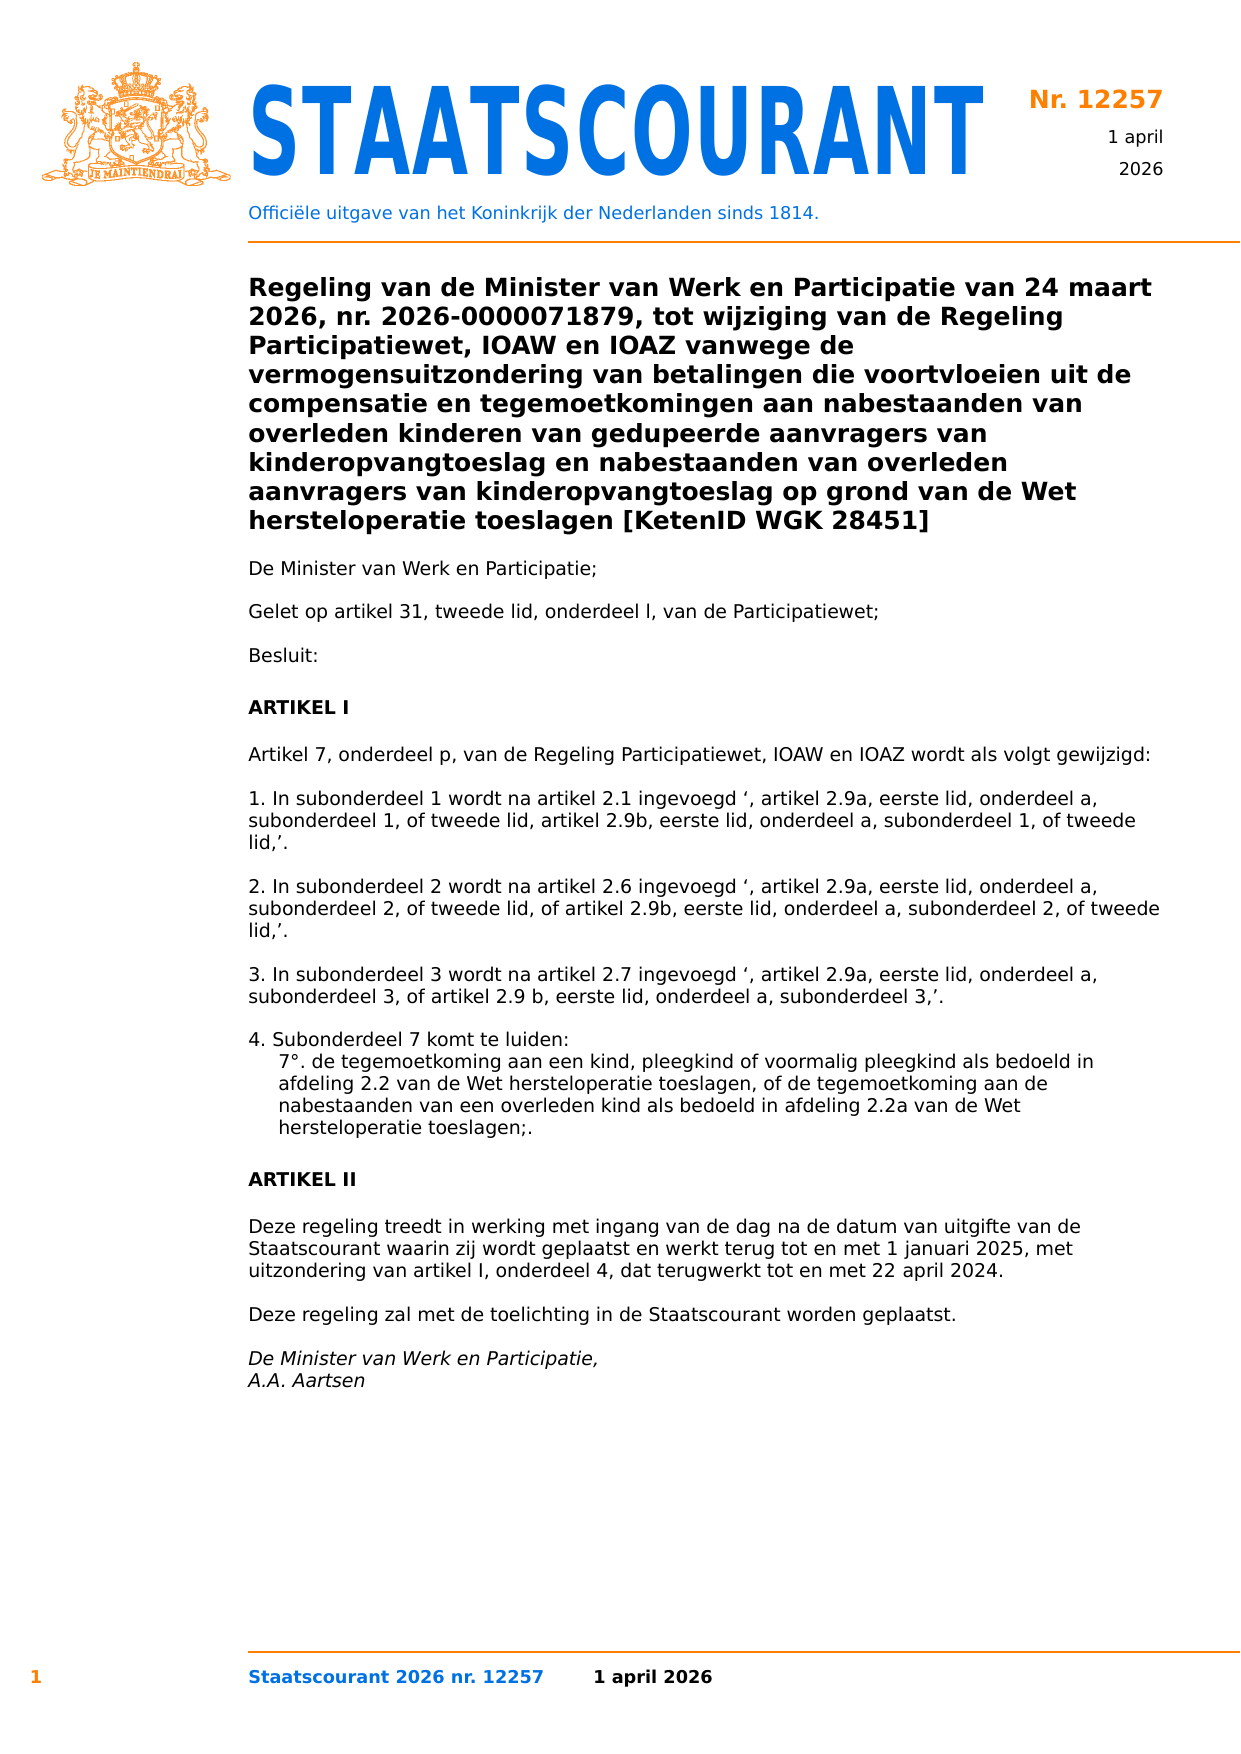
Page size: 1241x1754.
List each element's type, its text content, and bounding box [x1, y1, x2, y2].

text De Minister van Werk en Participatie, A.A. Aartsen [248, 1348, 1163, 1392]
subtitle ARTIKEL I [248, 697, 1163, 719]
text 7°. de tegemoetkoming aan een kind, pleegkind of voormalig pleegkind als bedoeld in afdeling 2.2 van de Wet hersteloperatie toeslagen, of de tegemoetkoming aan de nabestaanden van een overleden kind als bedoeld in afdeling 2.2a van de Wet hersteloperatie toeslagen;. [278, 1051, 1163, 1139]
text 4. Subonderdeel 7 komt te luiden: [248, 1029, 1163, 1051]
text 3. In subonderdeel 3 wordt na artikel 2.7 ingevoegd ‘, artikel 2.9a, eerste lid, onderdeel a, subonderdeel 3, of artikel 2.9 b, eerste lid, onderdeel a, subonderdeel 3,’. [248, 963, 1163, 1007]
text Deze regeling zal met de toelichting in de Staatscourant worden geplaatst. [248, 1304, 1163, 1326]
text 2. In subonderdeel 2 wordt na artikel 2.6 ingevoegd ‘, artikel 2.9a, eerste lid, onderdeel a, subonderdeel 2, of tweede lid, of artikel 2.9b, eerste lid, onderdeel a, subonderdeel 2, of tweede lid,’. [248, 876, 1163, 942]
table_header [25, 62, 248, 241]
table_header STAATSCOURANT [248, 62, 998, 203]
text 1. In subonderdeel 1 wordt na artikel 2.1 ingevoegd ‘, artikel 2.9a, eerste lid, onderdeel a, subonderdeel 1, of tweede lid, artikel 2.9b, eerste lid, onderdeel a, subonderdeel 1, of tweede lid,’. [248, 788, 1163, 854]
subtitle ARTIKEL II [248, 1169, 1163, 1191]
table_cell 2026 [998, 153, 1240, 203]
picture [41, 62, 231, 186]
text Deze regeling treedt in werking met ingang van de dag na de datum van uitgifte van de Staatscourant waarin zij wordt geplaatst en werkt terug tot en met 1 januari 2025, met uitzondering van artikel I, onderdeel 4, dat terugwerkt tot en met 22 april 2024. [248, 1216, 1163, 1282]
table_header Nr. 12257 [998, 62, 1240, 121]
text Gelet op artikel 31, tweede lid, onderdeel l, van de Participatiewet; [248, 601, 1163, 623]
table_cell 1 april [998, 121, 1240, 153]
table_cell Officiële uitgave van het Koninkrijk der Nederlanden sinds 1814. [248, 203, 1240, 241]
subtitle Regeling van de Minister van Werk en Participatie van 24 maart 2026, nr. 2026-0000071879, tot wijziging van de Regeling Participatiewet, IOAW en IOAZ vanwege de vermogensuitzondering van betalingen die voortvloeien uit de compensatie en tegemoetkomingen aan nabestaanden van overleden kinderen van gedupeerde aanvragers van kinderopvangtoeslag en nabestaanden van overleden aanvragers van kinderopvangtoeslag op grond van de Wet hersteloperatie toeslagen [KetenID WGK 28451] [248, 273, 1163, 536]
text De Minister van Werk en Participatie; [248, 557, 1163, 579]
text Besluit: [248, 645, 1163, 667]
text Artikel 7, onderdeel p, van de Regeling Participatiewet, IOAW en IOAZ wordt als volgt gewijzigd: [248, 744, 1163, 766]
